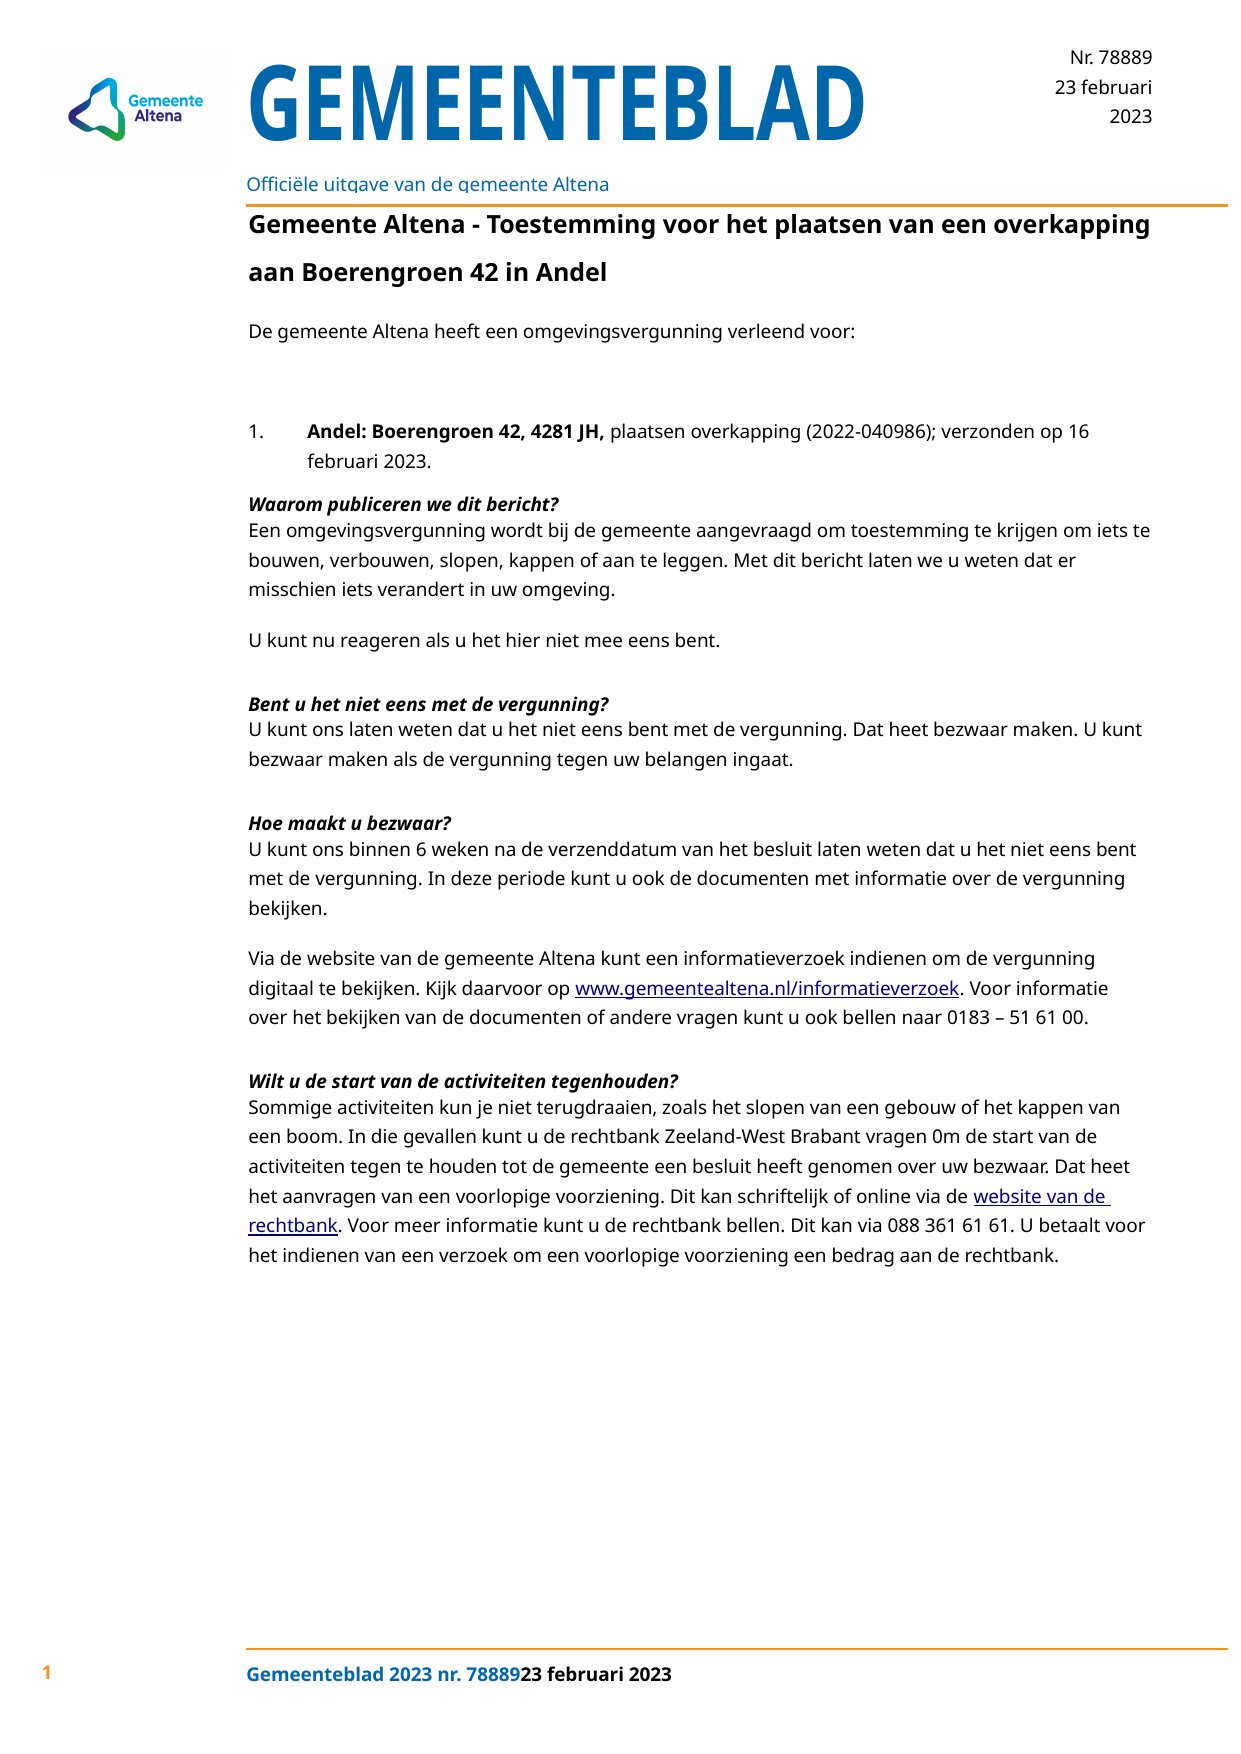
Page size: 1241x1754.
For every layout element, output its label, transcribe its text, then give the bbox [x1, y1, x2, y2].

text Bent u het niet eens met de vergunning? [248, 691, 1152, 716]
text Wilt u de start van de activiteiten tegenhouden? [248, 1068, 1152, 1094]
text Waarom publiceren we dit bericht? [248, 491, 1152, 517]
text U kunt ons laten weten dat u het niet eens bent met de vergunning. Dat heet bezwaar maken. U kunt bezwaar maken als de vergunning tegen uw belangen ingaat. [248, 716, 1152, 772]
text Een omgevingsvergunning wordt bij de gemeente aangevraagd om toestemming te krijgen om iets te bouwen, verbouwen, slopen, kappen of aan te leggen. Met dit bericht laten we u weten dat er misschien iets verandert in uw omgeving. [248, 517, 1152, 602]
list Andel: Boerengroen 42, 4281 JH, plaatsen overkapping (2022-040986); verzonden op 16 februari 2023. [248, 419, 1152, 474]
text Sommige activiteiten kun je niet terugdraaien, zoals het slopen van een gebouw of het kappen van een boom. In die gevallen kunt u de rechtbank Zeeland-West Brabant vragen 0m de start van de activiteiten tegen te houden tot de gemeente een besluit heeft genomen over uw bezwaar. Dat heet het aanvragen van een voorlopige voorziening. Dit kan schriftelijk of online via de website van de rechtbank. Voor meer informatie kunt u de rechtbank bellen. Dit kan via 088 361 61 61. U betaalt voor het indienen van een verzoek om een voorlopige voorziening een bedrag aan de rechtbank. [248, 1094, 1152, 1268]
text Hoe maakt u bezwaar? [248, 810, 1152, 836]
picture [41, 47, 231, 172]
text De gemeente Altena heeft een omgevingsvergunning verleend voor: [248, 318, 1152, 344]
text U kunt nu reageren als u het hier niet mee eens bent. [248, 627, 1152, 652]
text U kunt ons binnen 6 weken na de verzenddatum van het besluit laten weten dat u het niet eens bent met de vergunning. In deze periode kunt u ook de documenten met informatie over de vergunning bekijken. [248, 836, 1152, 921]
text Gemeente Altena - Toestemming voor het plaatsen van een overkapping aan Boerengroen 42 in Andel [248, 207, 1152, 288]
text Via de website van de gemeente Altena kunt een informatieverzoek indienen om de vergunning digitaal te bekijken. Kijk daarvoor op www.gemeentealtena.nl/informatieverzoek. Voor informatie over het bekijken van de documenten of andere vragen kunt u ook bellen naar 0183 – 51 61 00. [248, 945, 1152, 1030]
